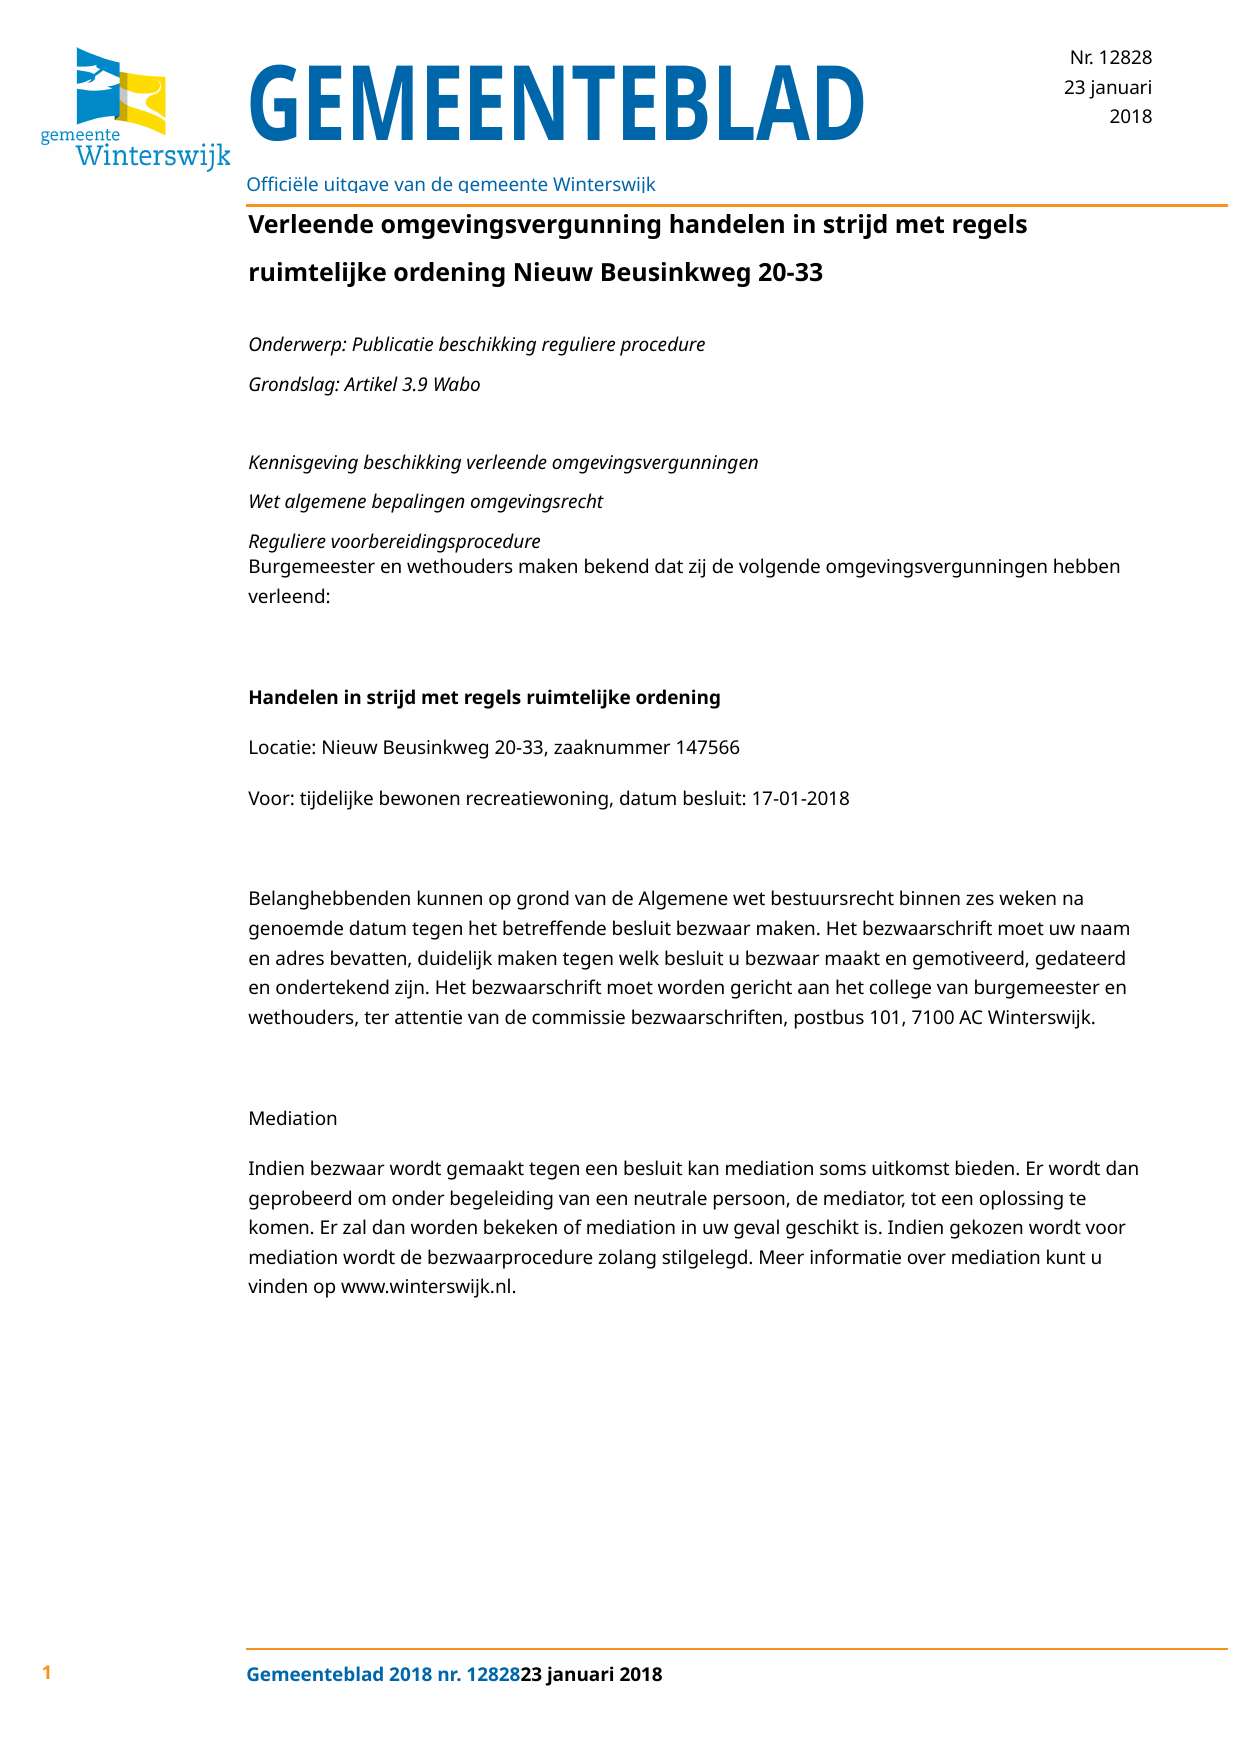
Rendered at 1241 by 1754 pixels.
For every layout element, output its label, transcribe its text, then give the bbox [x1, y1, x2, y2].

text Verleende omgevingsvergunning handelen in strijd met regels ruimtelijke ordening Nieuw Beusinkweg 20-33 [248, 207, 1152, 288]
text Indien bezwaar wordt gemaakt tegen een besluit kan mediation soms uitkomst bieden. Er wordt dan geprobeerd om onder begeleiding van een neutrale persoon, de mediator, tot een oplossing te komen. Er zal dan worden bekeken of mediation in uw geval geschikt is. Indien gekozen wordt voor mediation wordt de bezwaarprocedure zolang stilgelegd. Meer informatie over mediation kunt u vinden op www.winterswijk.nl. [248, 1155, 1152, 1299]
text Onderwerp: Publicatie beschikking reguliere procedure [248, 331, 1152, 357]
text Wet algemene bepalingen omgevingsrecht [248, 488, 1152, 514]
text Handelen in strijd met regels ruimtelijke ordening [248, 684, 1152, 710]
text Burgemeester en wethouders maken bekend dat zij de volgende omgevingsvergunningen hebben verleend: [248, 553, 1152, 609]
text Reguliere voorbereidingsprocedure [248, 528, 1152, 553]
picture [41, 47, 231, 172]
text Locatie: Nieuw Beusinkweg 20-33, zaaknummer 147566 [248, 734, 1152, 760]
text Kennisgeving beschikking verleende omgevingsvergunningen [248, 449, 1152, 475]
text Mediation [248, 1105, 1152, 1131]
text Voor: tijdelijke bewonen recreatiewoning, datum besluit: 17-01-2018 [248, 785, 1152, 811]
text Belanghebbenden kunnen op grond van de Algemene wet bestuursrecht binnen zes weken na genoemde datum tegen het betreffende besluit bezwaar maken. Het bezwaarschrift moet uw naam en adres bevatten, duidelijk maken tegen welk besluit u bezwaar maakt en gemotiveerd, gedateerd en ondertekend zijn. Het bezwaarschrift moet worden gericht aan het college van burgemeester en wethouders, ter attentie van de commissie bezwaarschriften, postbus 101, 7100 AC Winterswijk. [248, 886, 1152, 1030]
text Grondslag: Artikel 3.9 Wabo [248, 371, 1152, 396]
picture [225, 153, 231, 162]
